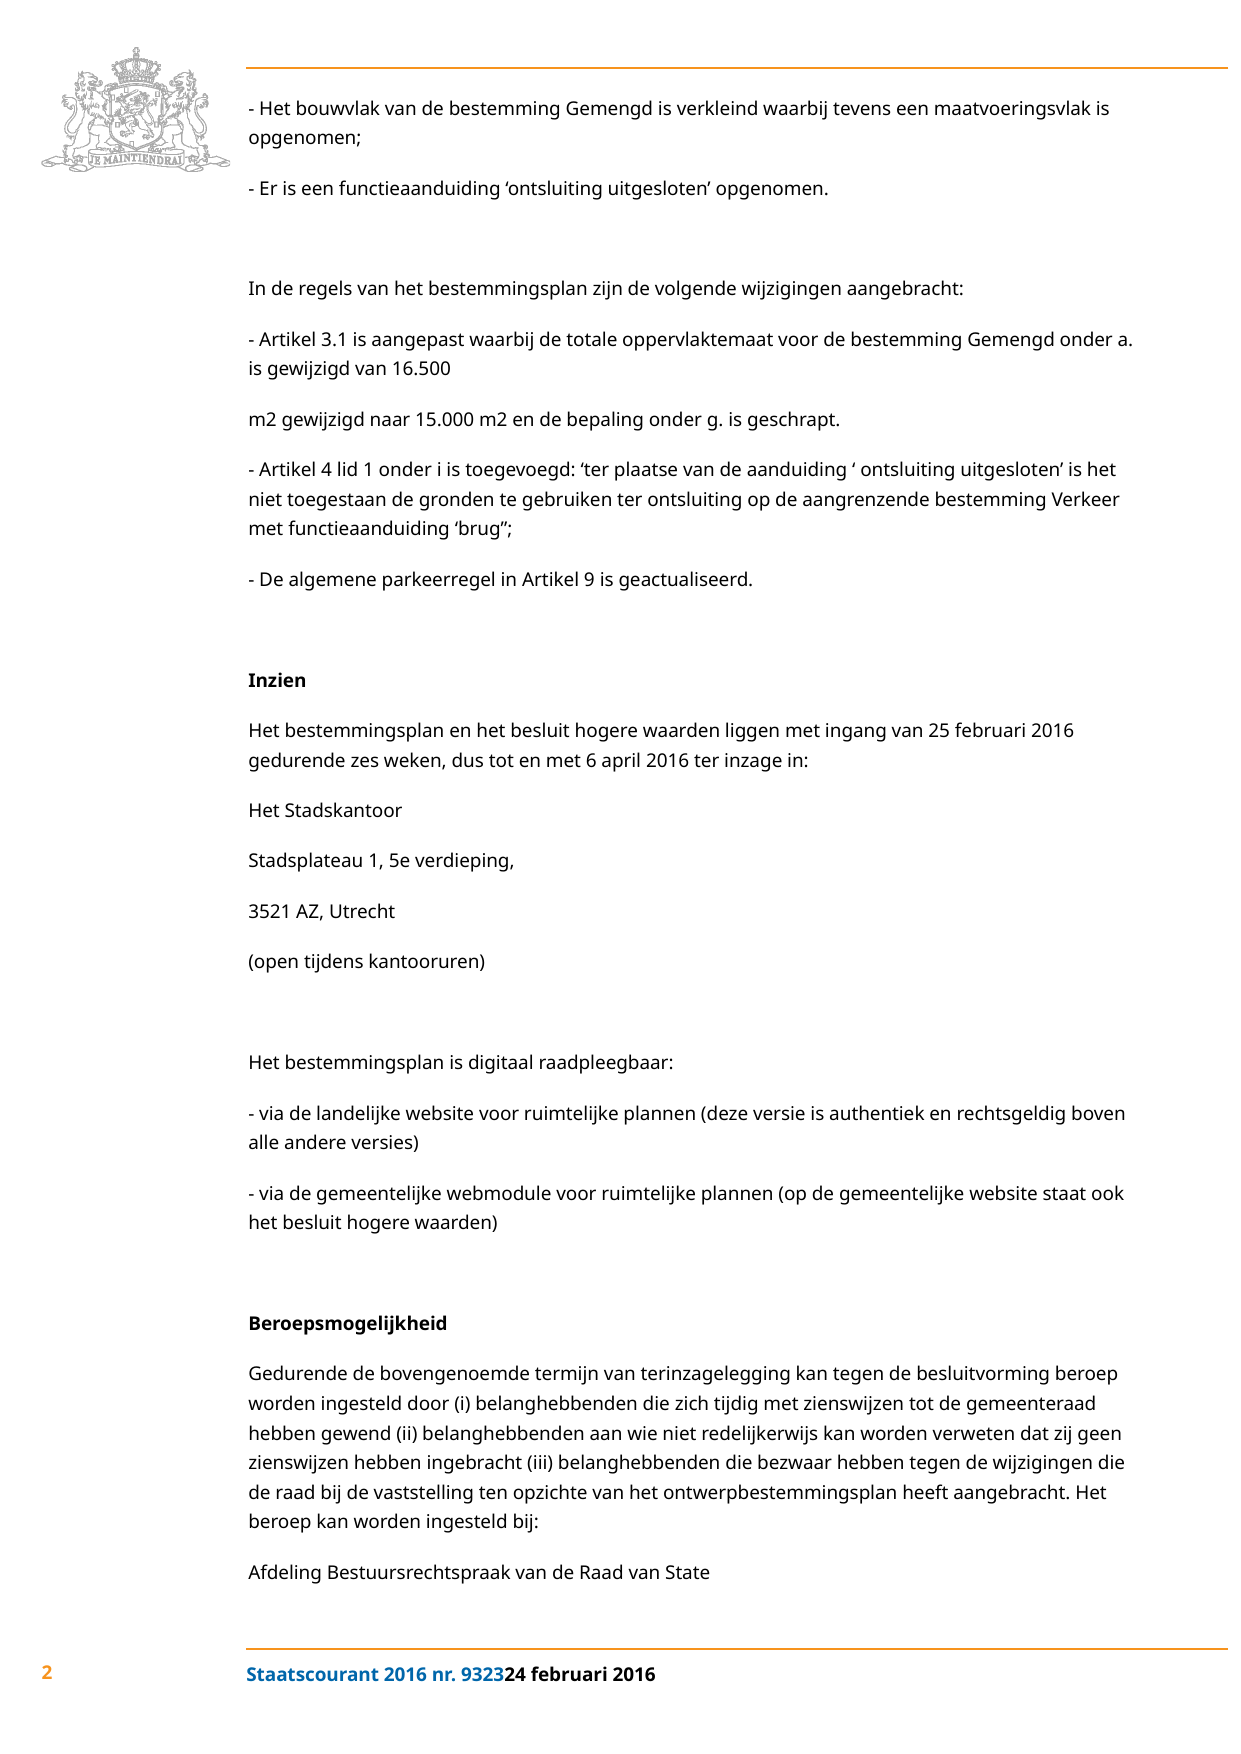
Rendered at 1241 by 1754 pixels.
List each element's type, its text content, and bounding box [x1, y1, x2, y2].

text - Artikel 3.1 is aangepast waarbij de totale oppervlaktemaat voor de bestemming Gemengd onder a. is gewijzigd van 16.500 [248, 326, 1152, 381]
text - via de landelijke website voor ruimtelijke plannen (deze versie is authentiek en rechtsgeldig boven alle andere versies) [248, 1100, 1152, 1155]
picture [41, 47, 231, 172]
text - De algemene parkeerregel in Artikel 9 is geactualiseerd. [248, 566, 1152, 592]
text Afdeling Bestuursrechtspraak van de Raad van State [248, 1559, 1152, 1585]
text (open tijdens kantooruren) [248, 948, 1152, 974]
text Het Stadskantoor [248, 797, 1152, 823]
text m2 gewijzigd naar 15.000 m2 en de bepaling onder g. is geschrapt. [248, 406, 1152, 432]
text Beroepsmogelijkheid [248, 1310, 1152, 1336]
text - Het bouwvlak van de bestemming Gemengd is verkleind waarbij tevens een maatvoeringsvlak is opgenomen; [248, 95, 1152, 150]
text Gedurende de bovengenoemde termijn van terinzagelegging kan tegen de besluitvorming beroep worden ingesteld door (i) belanghebbenden die zich tijdig met zienswijzen tot de gemeenteraad hebben gewend (ii) belanghebbenden aan wie niet redelijkerwijs kan worden verweten dat zij geen zienswijzen hebben ingebracht (iii) belanghebbenden die bezwaar hebben tegen de wijzigingen die de raad bij de vaststelling ten opzichte van het ontwerpbestemmingsplan heeft aangebracht. Het beroep kan worden ingesteld bij: [248, 1361, 1152, 1534]
text 3521 AZ, Utrecht [248, 898, 1152, 924]
text - Artikel 4 lid 1 onder i is toegevoegd: ‘ter plaatse van de aanduiding ‘ ontsluiting uitgesloten’ is het niet toegestaan de gronden te gebruiken ter ontsluiting op de aangrenzende bestemming Verkeer met functieaanduiding ‘brug’’; [248, 456, 1152, 541]
text In de regels van het bestemmingsplan zijn de volgende wijzigingen aangebracht: [248, 276, 1152, 301]
text Het bestemmingsplan is digitaal raadpleegbaar: [248, 1049, 1152, 1075]
text - via de gemeentelijke webmodule voor ruimtelijke plannen (op de gemeentelijke website staat ook het besluit hogere waarden) [248, 1180, 1152, 1235]
text Inzien [248, 667, 1152, 693]
text - Er is een functieaanduiding ‘ontsluiting uitgesloten’ opgenomen. [248, 175, 1152, 201]
text Het bestemmingsplan en het besluit hogere waarden liggen met ingang van 25 februari 2016 gedurende zes weken, dus tot en met 6 april 2016 ter inzage in: [248, 717, 1152, 773]
text Stadsplateau 1, 5e verdieping, [248, 848, 1152, 873]
